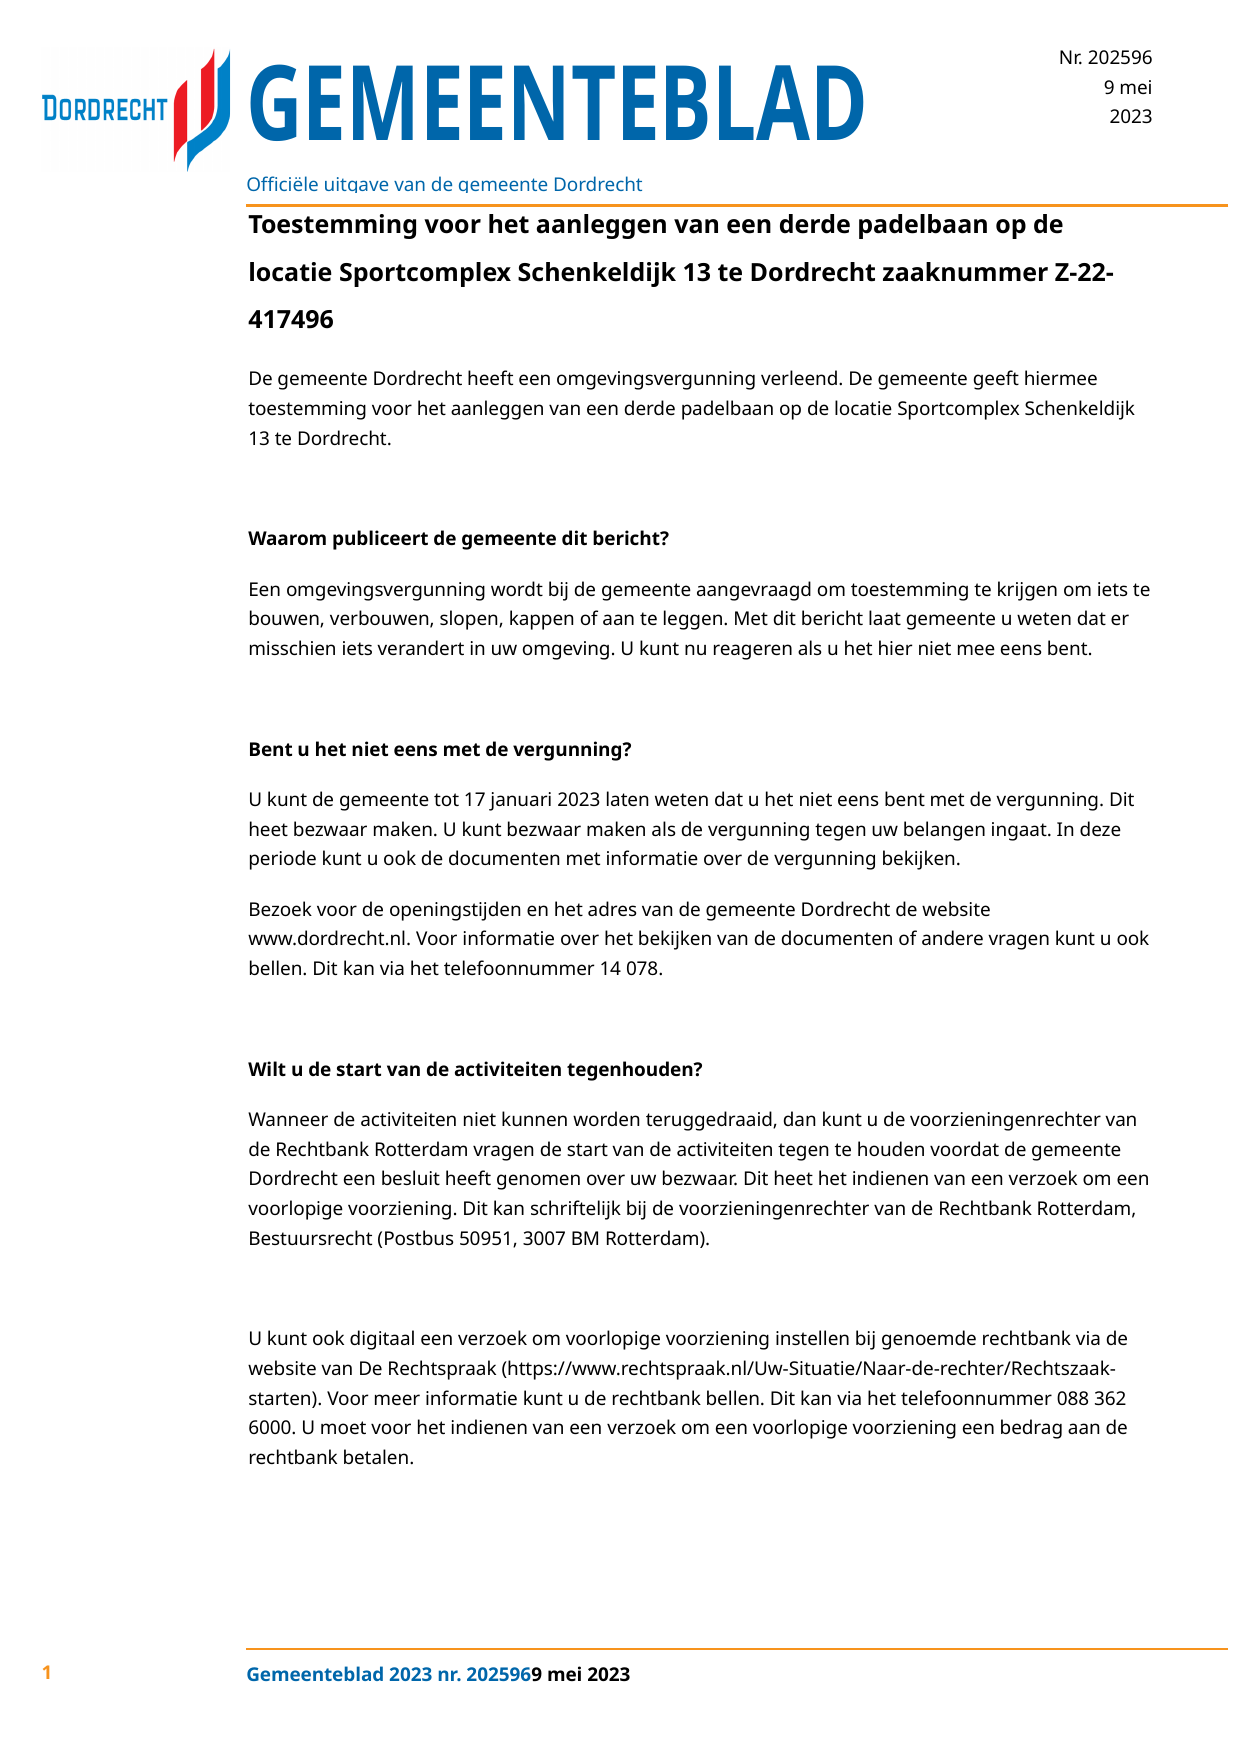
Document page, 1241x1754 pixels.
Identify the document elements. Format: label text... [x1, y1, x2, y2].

text Waarom publiceert de gemeente dit bericht? [248, 526, 1152, 551]
text Toestemming voor het aanleggen van een derde padelbaan op de locatie Sportcomplex Schenkeldijk 13 te Dordrecht zaaknummer Z-22-417496 [248, 207, 1152, 336]
text Bent u het niet eens met de vergunning? [248, 736, 1152, 762]
text Wanneer de activiteiten niet kunnen worden teruggedraaid, dan kunt u de voorzieningenrechter van de Rechtbank Rotterdam vragen de start van de activiteiten tegen te houden voordat de gemeente Dordrecht een besluit heeft genomen over uw bezwaar. Dit heet het indienen van een verzoek om een voorlopige voorziening. Dit kan schriftelijk bij de voorzieningenrechter van de Rechtbank Rotterdam, Bestuursrecht (Postbus 50951, 3007 BM Rotterdam). [248, 1106, 1152, 1250]
text Wilt u de start van de activiteiten tegenhouden? [248, 1056, 1152, 1082]
text Een omgevingsvergunning wordt bij de gemeente aangevraagd om toestemming te krijgen om iets te bouwen, verbouwen, slopen, kappen of aan te leggen. Met dit bericht laat gemeente u weten dat er misschien iets verandert in uw omgeving. U kunt nu reageren als u het hier niet mee eens bent. [248, 576, 1152, 661]
text Bezoek voor de openingstijden en het adres van de gemeente Dordrecht de website www.dordrecht.nl. Voor informatie over het bekijken van de documenten of andere vragen kunt u ook bellen. Dit kan via het telefoonnummer 14 078. [248, 896, 1152, 981]
text U kunt de gemeente tot 17 januari 2023 laten weten dat u het niet eens bent met de vergunning. Dit heet bezwaar maken. U kunt bezwaar maken als de vergunning tegen uw belangen ingaat. In deze periode kunt u ook de documenten met informatie over de vergunning bekijken. [248, 786, 1152, 871]
picture [41, 47, 231, 172]
text U kunt ook digitaal een verzoek om voorlopige voorziening instellen bij genoemde rechtbank via de website van De Rechtspraak (https://www.rechtspraak.nl/Uw-Situatie/Naar-de-rechter/Rechtszaak-starten). Voor meer informatie kunt u de rechtbank bellen. Dit kan via het telefoonnummer 088 362 6000. U moet voor het indienen van een verzoek om een voorlopige voorziening een bedrag aan de rechtbank betalen. [248, 1326, 1152, 1469]
text De gemeente Dordrecht heeft een omgevingsvergunning verleend. De gemeente geeft hiermee toestemming voor het aanleggen van een derde padelbaan op de locatie Sportcomplex Schenkeldijk 13 te Dordrecht. [248, 366, 1152, 450]
